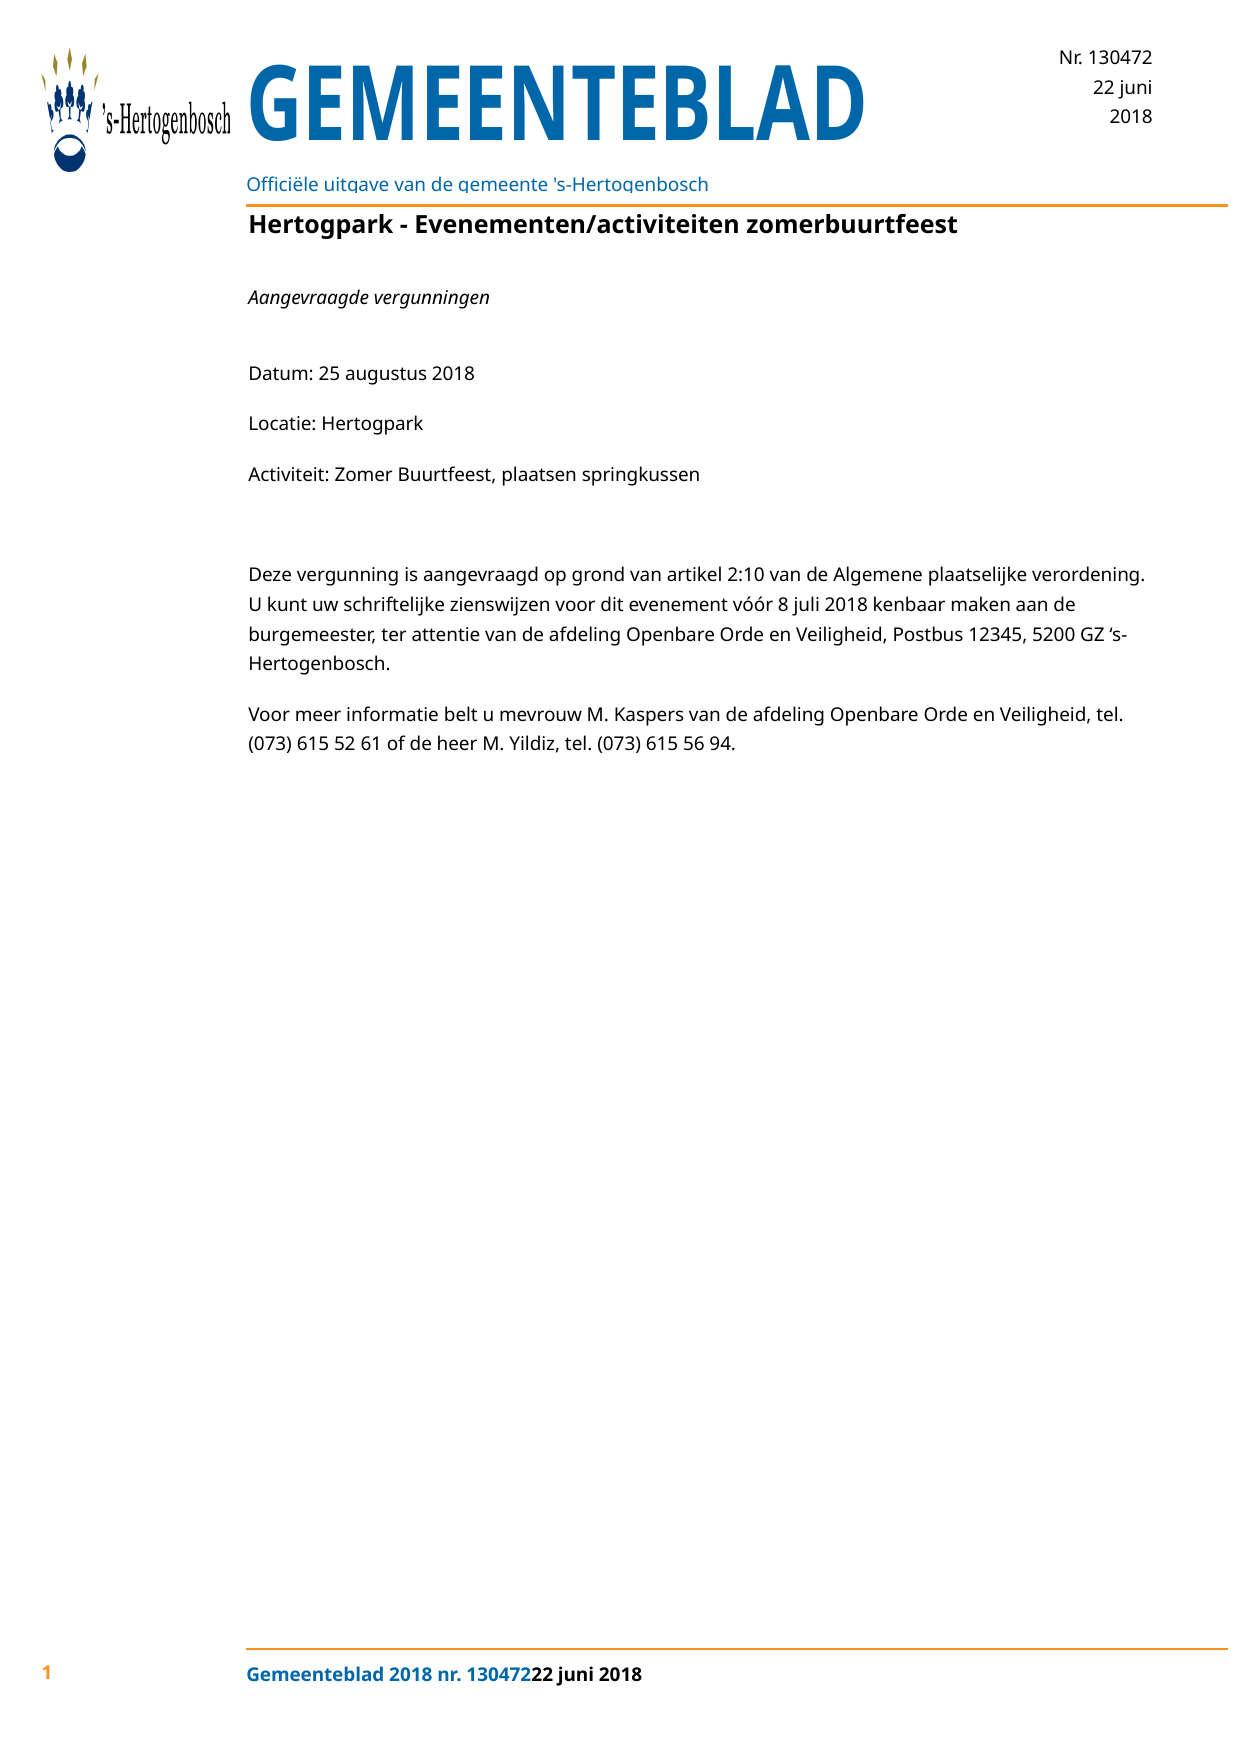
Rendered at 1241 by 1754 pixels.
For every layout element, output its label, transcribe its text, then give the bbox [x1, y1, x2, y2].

text Hertogpark - Evenementen/activiteiten zomerbuurtfeest [248, 207, 1152, 241]
text Aangevraagde vergunningen [248, 284, 1152, 309]
text Deze vergunning is aangevraagd op grond van artikel 2:10 van de Algemene plaatselijke verordening. U kunt uw schriftelijke zienswijzen voor dit evenement vóór 8 juli 2018 kenbaar maken aan de burgemeester, ter attentie van de afdeling Openbare Orde en Veiligheid, Postbus 12345, 5200 GZ ‘s-Hertogenbosch. [248, 562, 1152, 676]
text Activiteit: Zomer Buurtfeest, plaatsen springkussen [248, 461, 1152, 487]
picture [41, 47, 231, 172]
text Locatie: Hertogpark [248, 410, 1152, 436]
text Voor meer informatie belt u mevrouw M. Kaspers van de afdeling Openbare Orde en Veiligheid, tel. (073) 615 52 61 of de heer M. Yildiz, tel. (073) 615 56 94. [248, 701, 1152, 756]
text Datum: 25 augustus 2018 [248, 360, 1152, 386]
